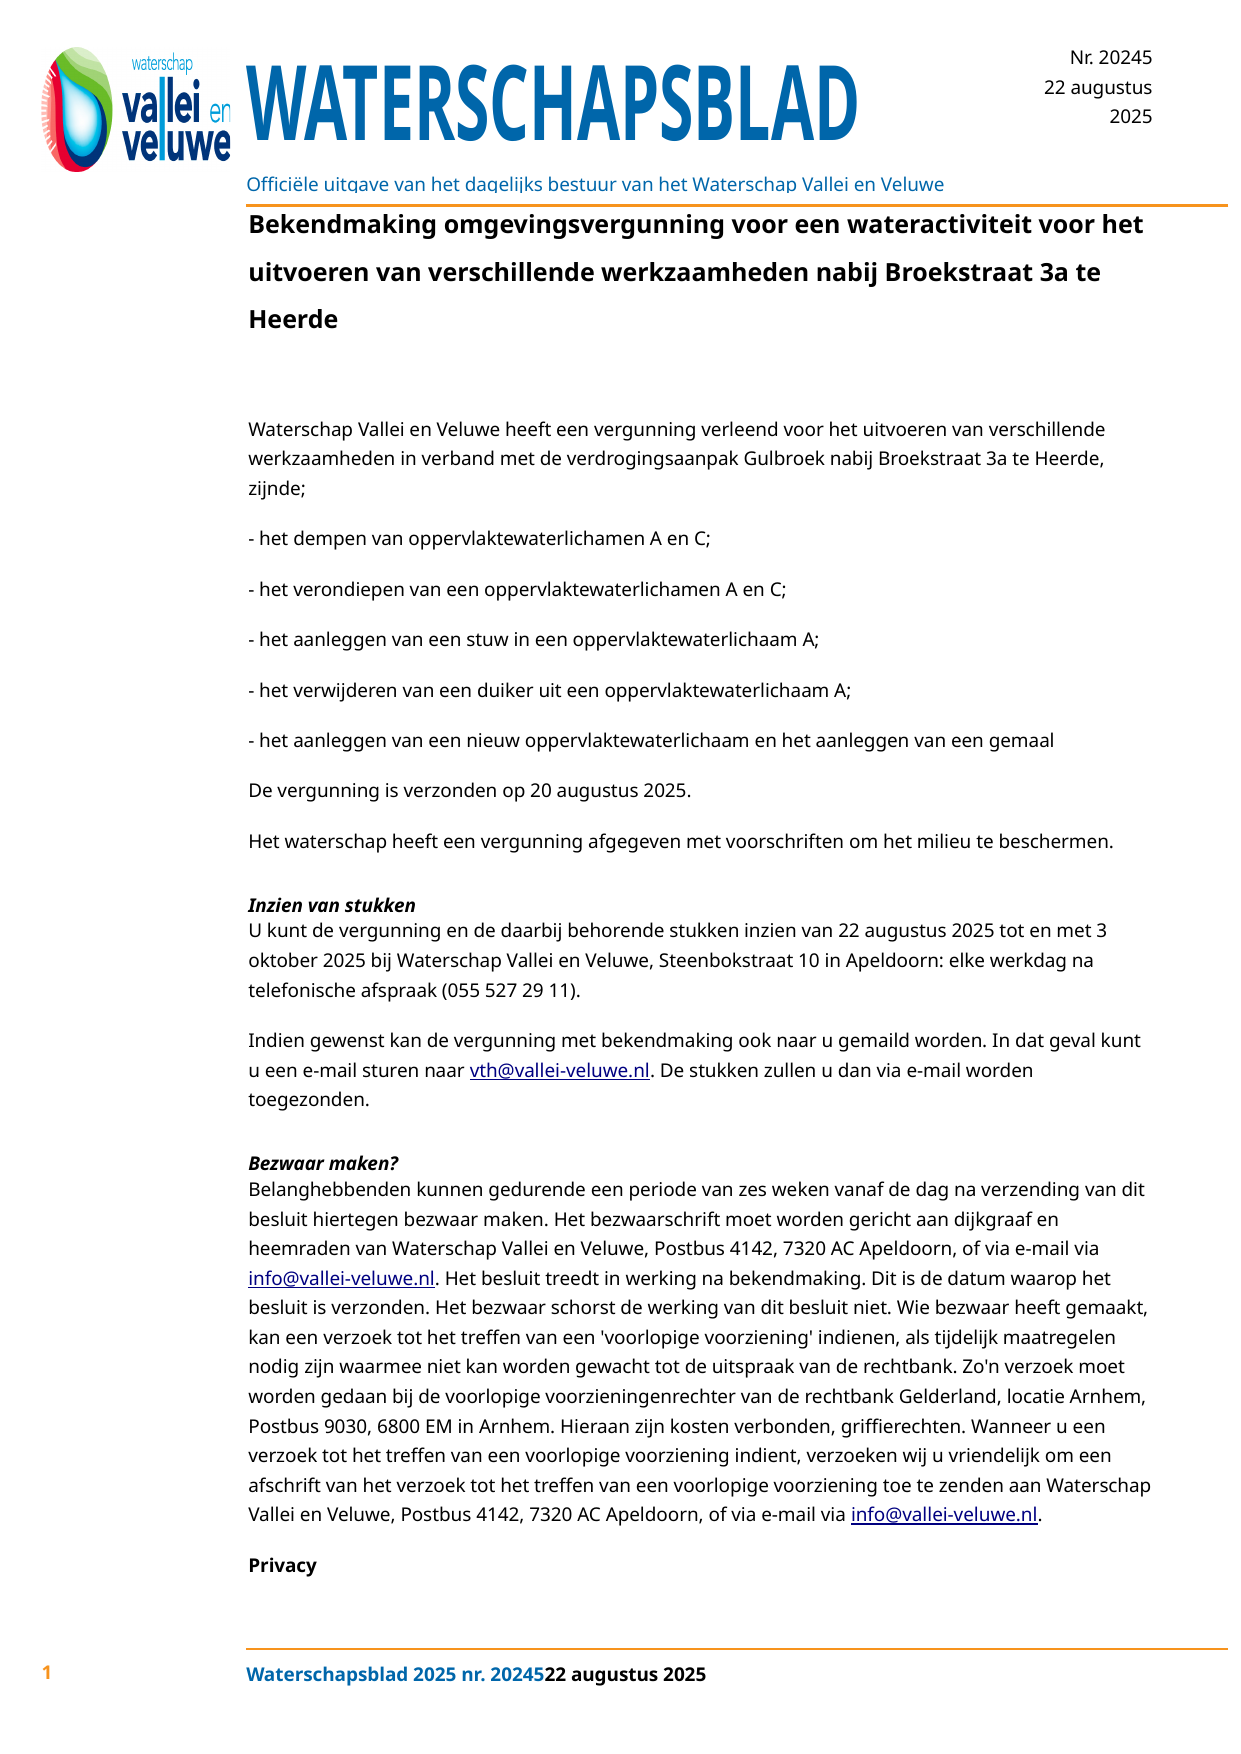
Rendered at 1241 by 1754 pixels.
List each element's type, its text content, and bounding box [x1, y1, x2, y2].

text Inzien van stukken [248, 892, 1152, 918]
text De vergunning is verzonden op 20 augustus 2025. [248, 778, 1152, 803]
text - het verondiepen van een oppervlaktewaterlichamen A en C; [248, 576, 1152, 602]
text Indien gewenst kan de vergunning met bekendmaking ook naar u gemaild worden. In dat geval kunt u een e-mail sturen naar vth@vallei-veluwe.nl. De stukken zullen u dan via e-mail worden toegezonden. [248, 1027, 1152, 1112]
text Waterschap Vallei en Veluwe heeft een vergunning verleend voor het uitvoeren van verschillende werkzaamheden in verband met de verdrogingsaanpak Gulbroek nabij Broekstraat 3a te Heerde, zijnde; [248, 416, 1152, 501]
text - het aanleggen van een nieuw oppervlaktewaterlichaam en het aanleggen van een gemaal [248, 727, 1152, 753]
text - het verwijderen van een duiker uit een oppervlaktewaterlichaam A; [248, 677, 1152, 702]
text Bezwaar maken? [248, 1150, 1152, 1176]
text U kunt de vergunning en de daarbij behorende stukken inzien van 22 augustus 2025 tot en met 3 oktober 2025 bij Waterschap Vallei en Veluwe, Steenbokstraat 10 in Apeldoorn: elke werkdag na telefonische afspraak (055 527 29 11). [248, 918, 1152, 1003]
text - het dempen van oppervlaktewaterlichamen A en C; [248, 526, 1152, 551]
text Belanghebbenden kunnen gedurende een periode van zes weken vanaf de dag na verzending van dit besluit hiertegen bezwaar maken. Het bezwaarschrift moet worden gericht aan dijkgraaf en heemraden van Waterschap Vallei en Veluwe, Postbus 4142, 7320 AC Apeldoorn, of via e-mail via info@vallei-veluwe.nl. Het besluit treedt in werking na bekendmaking. Dit is de datum waarop het besluit is verzonden. Het bezwaar schorst de werking van dit besluit niet. Wie bezwaar heeft gemaakt, kan een verzoek tot het treffen van een 'voorlopige voorziening' indienen, als tijdelijk maatregelen nodig zijn waarmee niet kan worden gewacht tot de uitspraak van de rechtbank. Zo'n verzoek moet worden gedaan bij de voorlopige voorzieningenrechter van de rechtbank Gelderland, locatie Arnhem, Postbus 9030, 6800 EM in Arnhem. Hieraan zijn kosten verbonden, griffierechten. Wanneer u een verzoek tot het treffen van een voorlopige voorziening indient, verzoeken wij u vriendelijk om een afschrift van het verzoek tot het treffen van een voorlopige voorziening toe te zenden aan Waterschap Vallei en Veluwe, Postbus 4142, 7320 AC Apeldoorn, of via e-mail via info@vallei-veluwe.nl. [248, 1176, 1152, 1527]
text Bekendmaking omgevingsvergunning voor een wateractiviteit voor het uitvoeren van verschillende werkzaamheden nabij Broekstraat 3a te Heerde [248, 207, 1152, 336]
picture [41, 47, 231, 172]
text - het aanleggen van een stuw in een oppervlaktewaterlichaam A; [248, 626, 1152, 652]
text Privacy [248, 1552, 1152, 1578]
text Het waterschap heeft een vergunning afgegeven met voorschriften om het milieu te beschermen. [248, 828, 1152, 854]
